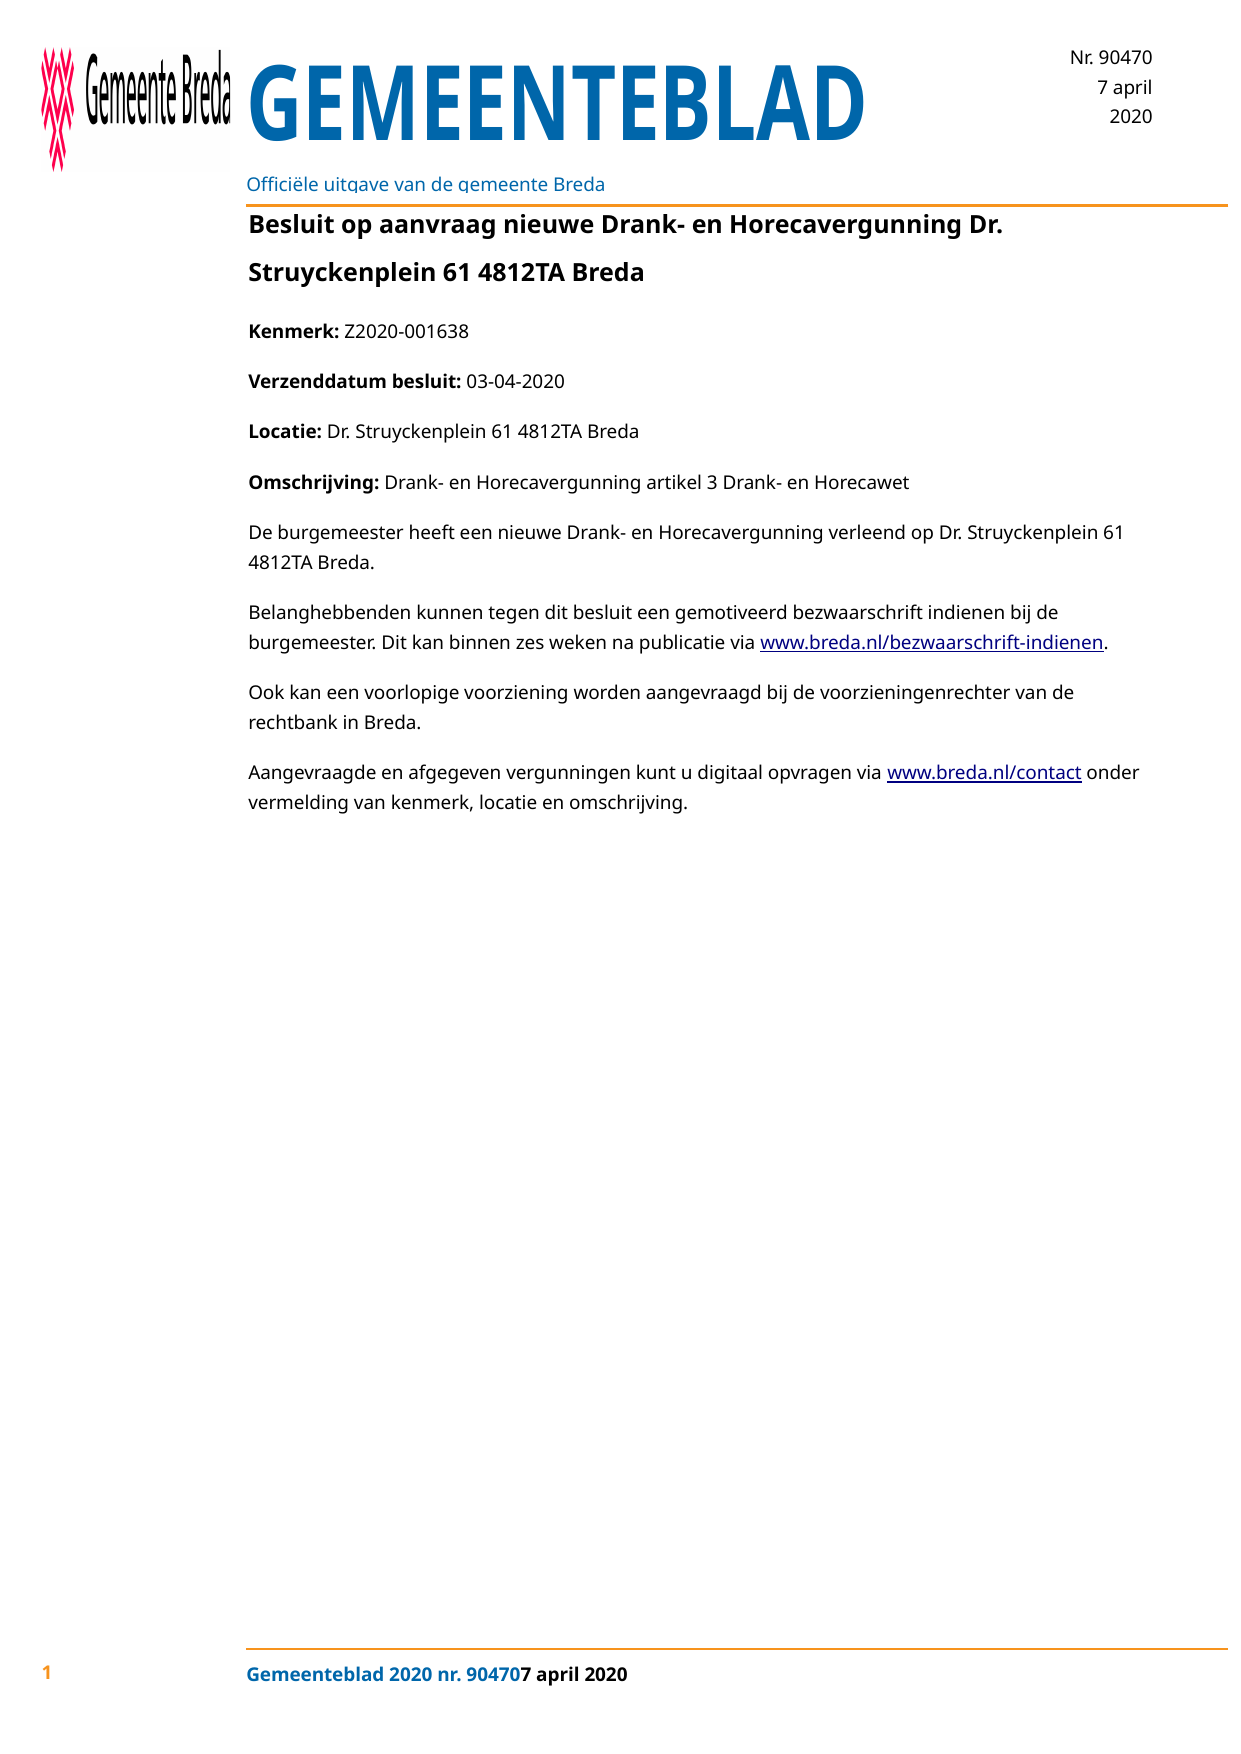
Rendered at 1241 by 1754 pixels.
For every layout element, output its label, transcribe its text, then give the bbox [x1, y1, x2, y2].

text Locatie: Dr. Struyckenplein 61 4812TA Breda [248, 419, 1152, 444]
text Besluit op aanvraag nieuwe Drank- en Horecavergunning Dr. Struyckenplein 61 4812TA Breda [248, 207, 1152, 288]
text Kenmerk: Z2020-001638 [248, 318, 1152, 344]
text Aangevraagde en afgegeven vergunningen kunt u digitaal opvragen via www.breda.nl/contact onder vermelding van kenmerk, locatie en omschrijving. [248, 759, 1152, 815]
text Omschrijving: Drank- en Horecavergunning artikel 3 Drank- en Horecawet [248, 469, 1152, 495]
text De burgemeester heeft een nieuwe Drank- en Horecavergunning verleend op Dr. Struyckenplein 61 4812TA Breda. [248, 519, 1152, 575]
text Belanghebbenden kunnen tegen dit besluit een gemotiveerd bezwaarschrift indienen bij de burgemeester. Dit kan binnen zes weken na publicatie via www.breda.nl/bezwaarschrift-indienen. [248, 599, 1152, 655]
text Ook kan een voorlopige voorziening worden aangevraagd bij de voorzieningenrechter van de rechtbank in Breda. [248, 679, 1152, 735]
text Verzenddatum besluit: 03-04-2020 [248, 368, 1152, 394]
picture [41, 47, 231, 172]
